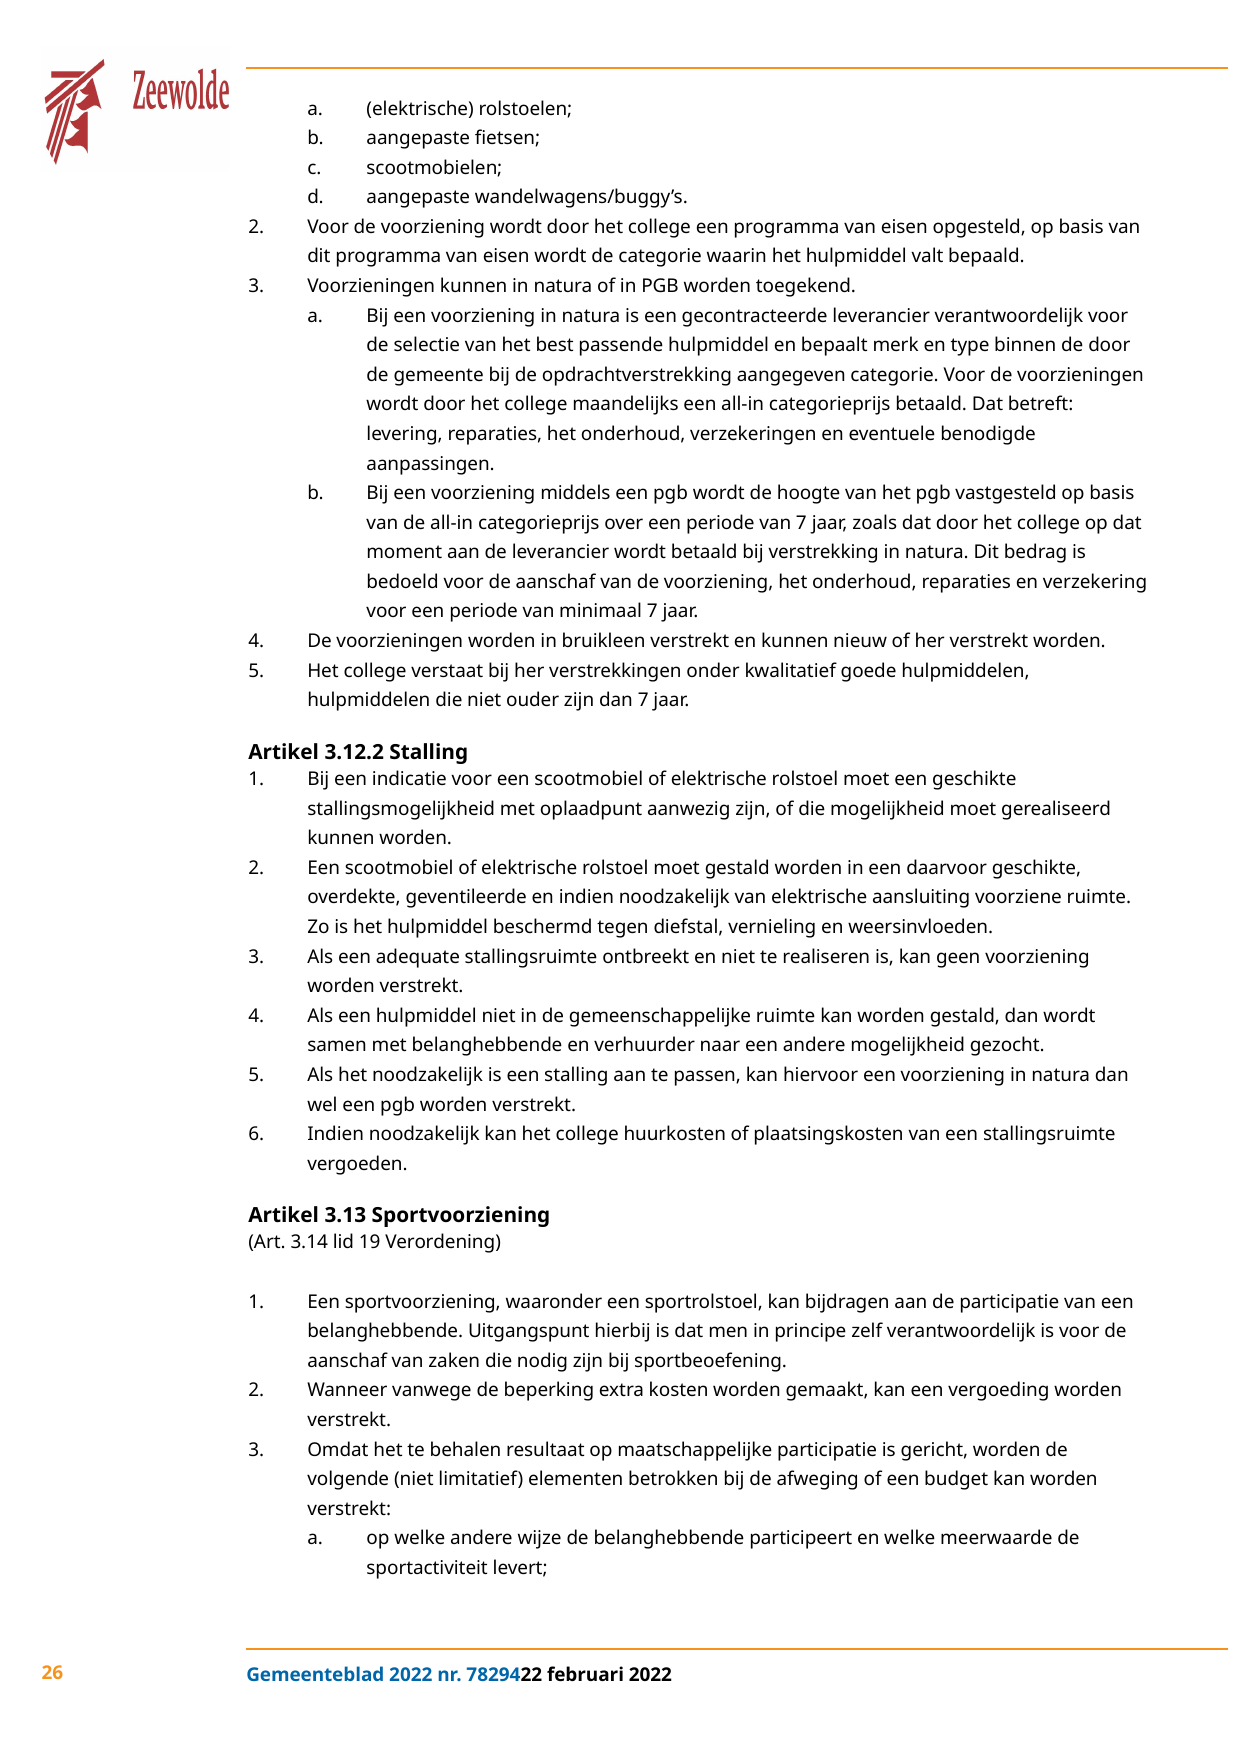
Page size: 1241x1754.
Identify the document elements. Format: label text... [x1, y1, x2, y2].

list Het college verstaat bij her verstrekkingen onder kwalitatief goede hulpmiddelen, hulpmiddelen die niet ouder zijn dan 7 jaar. [248, 657, 1152, 712]
list Als het noodzakelijk is een stalling aan te passen, kan hiervoor een voorziening in natura dan wel een pgb worden verstrekt. [248, 1061, 1152, 1116]
list De voorzieningen worden in bruikleen verstrekt en kunnen nieuw of her verstrekt worden. [248, 627, 1152, 653]
list Voorzieningen kunnen in natura of in PGB worden toegekend. [248, 272, 1152, 298]
list (elektrische) rolstoelen; [307, 95, 1152, 121]
list Omdat het te behalen resultaat op maatschappelijke participatie is gericht, worden de volgende (niet limitatief) elementen betrokken bij de afweging of een budget kan worden verstrekt: [248, 1436, 1152, 1521]
list Bij een voorziening middels een pgb wordt de hoogte van het pgb vastgesteld op basis van de all-in categorieprijs over een periode van 7 jaar, zoals dat door het college op dat moment aan de leverancier wordt betaald bij verstrekking in natura. Dit bedrag is bedoeld voor de aanschaf van de voorziening, het onderhoud, reparaties en verzekering voor een periode van minimaal 7 jaar. [307, 479, 1152, 623]
list Als een hulpmiddel niet in de gemeenschappelijke ruimte kan worden gestald, dan wordt samen met belanghebbende en verhuurder naar een andere mogelijkheid gezocht. [248, 1002, 1152, 1057]
list aangepaste wandelwagens/buggy’s. [307, 183, 1152, 209]
list Als een adequate stallingsruimte ontbreekt en niet te realiseren is, kan geen voorziening worden verstrekt. [248, 943, 1152, 998]
text (Art. 3.14 lid 19 Verordening) [248, 1229, 1152, 1254]
list Een sportvoorziening, waaronder een sportrolstoel, kan bijdragen aan de participatie van een belanghebbende. Uitgangspunt hierbij is dat men in principe zelf verantwoordelijk is voor de aanschaf van zaken die nodig zijn bij sportbeoefening. [248, 1288, 1152, 1373]
list Indien noodzakelijk kan het college huurkosten of plaatsingskosten van een stallingsruimte vergoeden. [248, 1120, 1152, 1176]
text Artikel 3.12.2 Stalling [248, 737, 1152, 765]
list aangepaste fietsen; [307, 124, 1152, 150]
list Wanneer vanwege de beperking extra kosten worden gemaakt, kan een vergoeding worden verstrekt. [248, 1377, 1152, 1432]
list scootmobielen; [307, 154, 1152, 180]
list Een scootmobiel of elektrische rolstoel moet gestald worden in een daarvoor geschikte, overdekte, geventileerde en indien noodzakelijk van elektrische aansluiting voorziene ruimte. Zo is het hulpmiddel beschermd tegen diefstal, vernieling en weersinvloeden. [248, 854, 1152, 939]
picture [41, 47, 231, 172]
text Artikel 3.13 Sportvoorziening [248, 1200, 1152, 1229]
list op welke andere wijze de belanghebbende participeert en welke meerwaarde de sportactiviteit levert; [307, 1524, 1152, 1580]
list Bij een voorziening in natura is een gecontracteerde leverancier verantwoordelijk voor de selectie van het best passende hulpmiddel en bepaalt merk en type binnen de door de gemeente bij de opdrachtverstrekking aangegeven categorie. Voor de voorzieningen wordt door het college maandelijks een all-in categorieprijs betaald. Dat betreft: levering, reparaties, het onderhoud, verzekeringen en eventuele benodigde aanpassingen. [307, 302, 1152, 476]
list Bij een indicatie voor een scootmobiel of elektrische rolstoel moet een geschikte stallingsmogelijkheid met oplaadpunt aanwezig zijn, of die mogelijkheid moet gerealiseerd kunnen worden. [248, 765, 1152, 850]
list Voor de voorziening wordt door het college een programma van eisen opgesteld, op basis van dit programma van eisen wordt de categorie waarin het hulpmiddel valt bepaald. [248, 213, 1152, 268]
